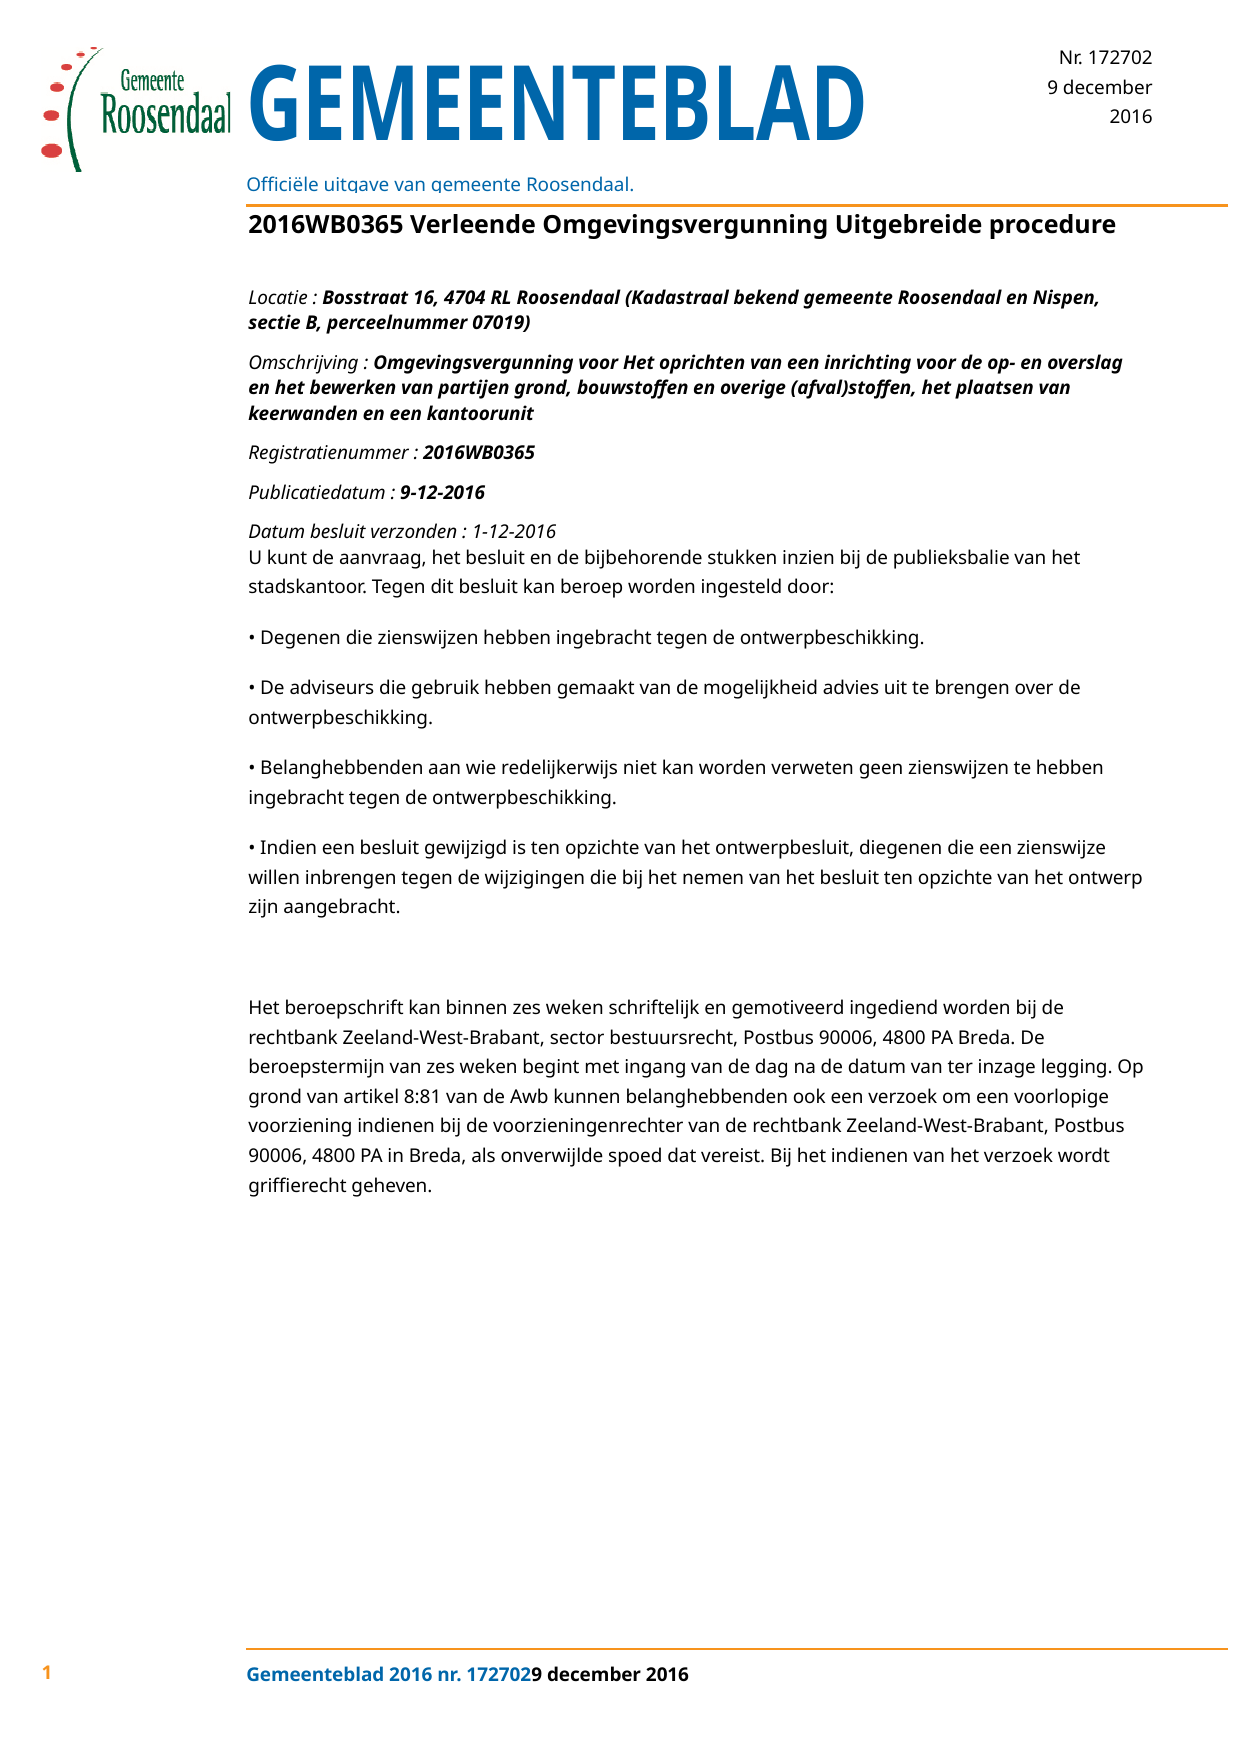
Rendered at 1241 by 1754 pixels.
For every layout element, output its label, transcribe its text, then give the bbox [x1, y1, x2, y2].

text Datum besluit verzonden : 1-12-2016 [248, 518, 1152, 544]
picture [41, 47, 231, 172]
text Publicatiedatum : 9-12-2016 [248, 479, 1152, 504]
text 2016WB0365 Verleende Omgevingsvergunning Uitgebreide procedure [248, 207, 1152, 241]
text • Indien een besluit gewijzigd is ten opzichte van het ontwerpbesluit, diegenen die een zienswijze willen inbrengen tegen de wijzigingen die bij het nemen van het besluit ten opzichte van het ontwerp zijn aangebracht. [248, 834, 1152, 919]
text U kunt de aanvraag, het besluit en de bijbehorende stukken inzien bij de publieksbalie van het stadskantoor. Tegen dit besluit kan beroep worden ingesteld door: [248, 544, 1152, 599]
text Locatie : Bosstraat 16, 4704 RL Roosendaal (Kadastraal bekend gemeente Roosendaal en Nispen, sectie B, perceelnummer 07019) [248, 284, 1152, 335]
text • Belanghebbenden aan wie redelijkerwijs niet kan worden verweten geen zienswijzen te hebben ingebracht tegen de ontwerpbeschikking. [248, 754, 1152, 809]
text Omschrijving : Omgevingsvergunning voor Het oprichten van een inrichting voor de op- en overslag en het bewerken van partijen grond, bouwstoffen en overige (afval)stoffen, het plaatsen van keerwanden en een kantoorunit [248, 349, 1152, 426]
text Het beroepschrift kan binnen zes weken schriftelijk en gemotiveerd ingediend worden bij de rechtbank Zeeland-West-Brabant, sector bestuursrecht, Postbus 90006, 4800 PA Breda. De beroepstermijn van zes weken begint met ingang van de dag na de datum van ter inzage legging. Op grond van artikel 8:81 van de Awb kunnen belanghebbenden ook een verzoek om een voorlopige voorziening indienen bij de voorzieningenrechter van de rechtbank Zeeland-West-Brabant, Postbus 90006, 4800 PA in Breda, als onverwijlde spoed dat vereist. Bij het indienen van het verzoek wordt griffierecht geheven. [248, 994, 1152, 1197]
text Registratienummer : 2016WB0365 [248, 439, 1152, 465]
text • Degenen die zienswijzen hebben ingebracht tegen de ontwerpbeschikking. [248, 624, 1152, 649]
text • De adviseurs die gebruik hebben gemaakt van de mogelijkheid advies uit te brengen over de ontwerpbeschikking. [248, 674, 1152, 729]
